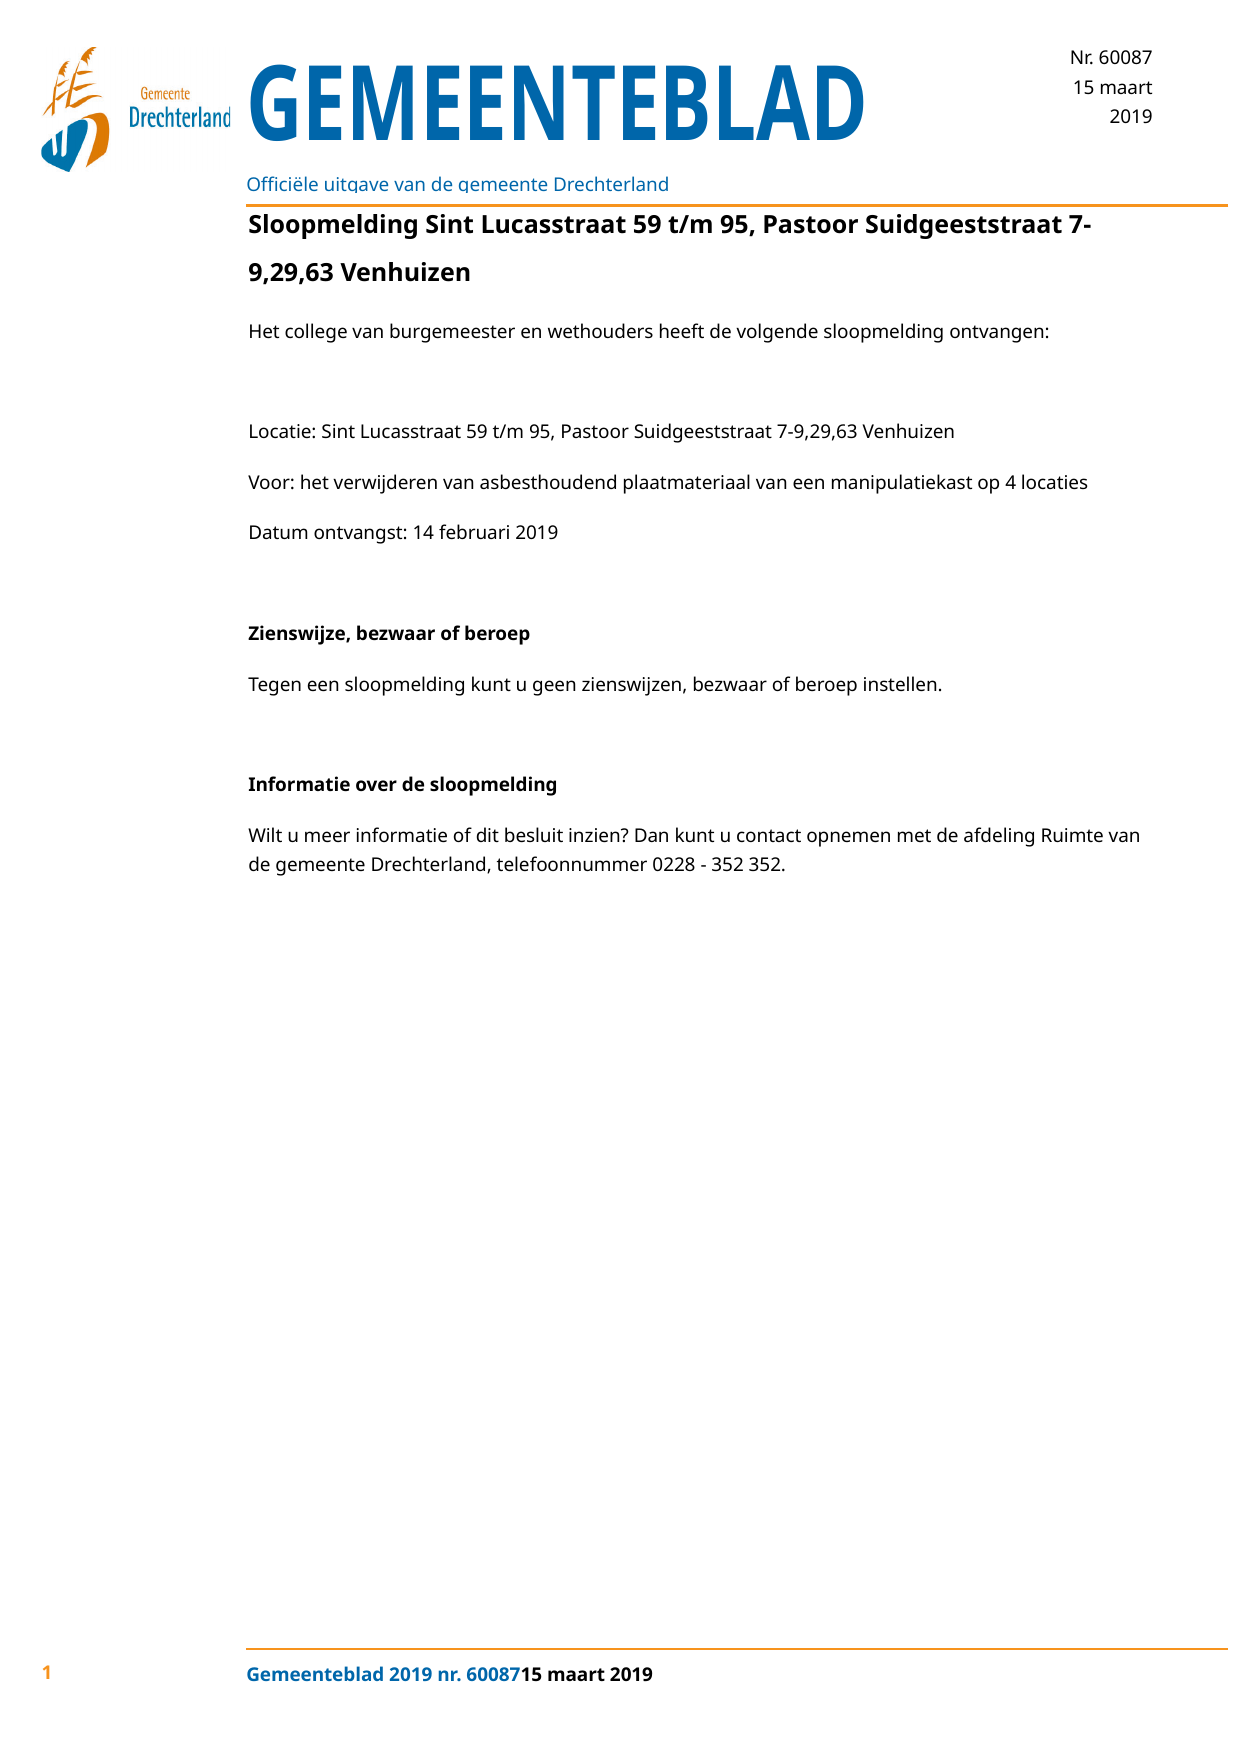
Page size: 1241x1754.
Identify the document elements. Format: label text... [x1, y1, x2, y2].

text Informatie over de sloopmelding [248, 772, 1152, 797]
text Locatie: Sint Lucasstraat 59 t/m 95, Pastoor Suidgeeststraat 7-9,29,63 Venhuizen [248, 419, 1152, 444]
text Wilt u meer informatie of dit besluit inzien? Dan kunt u contact opnemen met de afdeling Ruimte van de gemeente Drechterland, telefoonnummer 0228 - 352 352. [248, 822, 1152, 877]
text Zienswijze, bezwaar of beroep [248, 620, 1152, 646]
picture [41, 158, 64, 172]
text Het college van burgemeester en wethouders heeft de volgende sloopmelding ontvangen: [248, 318, 1152, 344]
picture [226, 115, 231, 124]
text Voor: het verwijderen van asbesthoudend plaatmateriaal van een manipulatiekast op 4 locaties [248, 469, 1152, 495]
text Tegen een sloopmelding kunt u geen zienswijzen, bezwaar of beroep instellen. [248, 671, 1152, 697]
text Sloopmelding Sint Lucasstraat 59 t/m 95, Pastoor Suidgeeststraat 7-9,29,63 Venhuizen [248, 207, 1152, 288]
picture [41, 47, 231, 172]
text Datum ontvangst: 14 februari 2019 [248, 519, 1152, 545]
